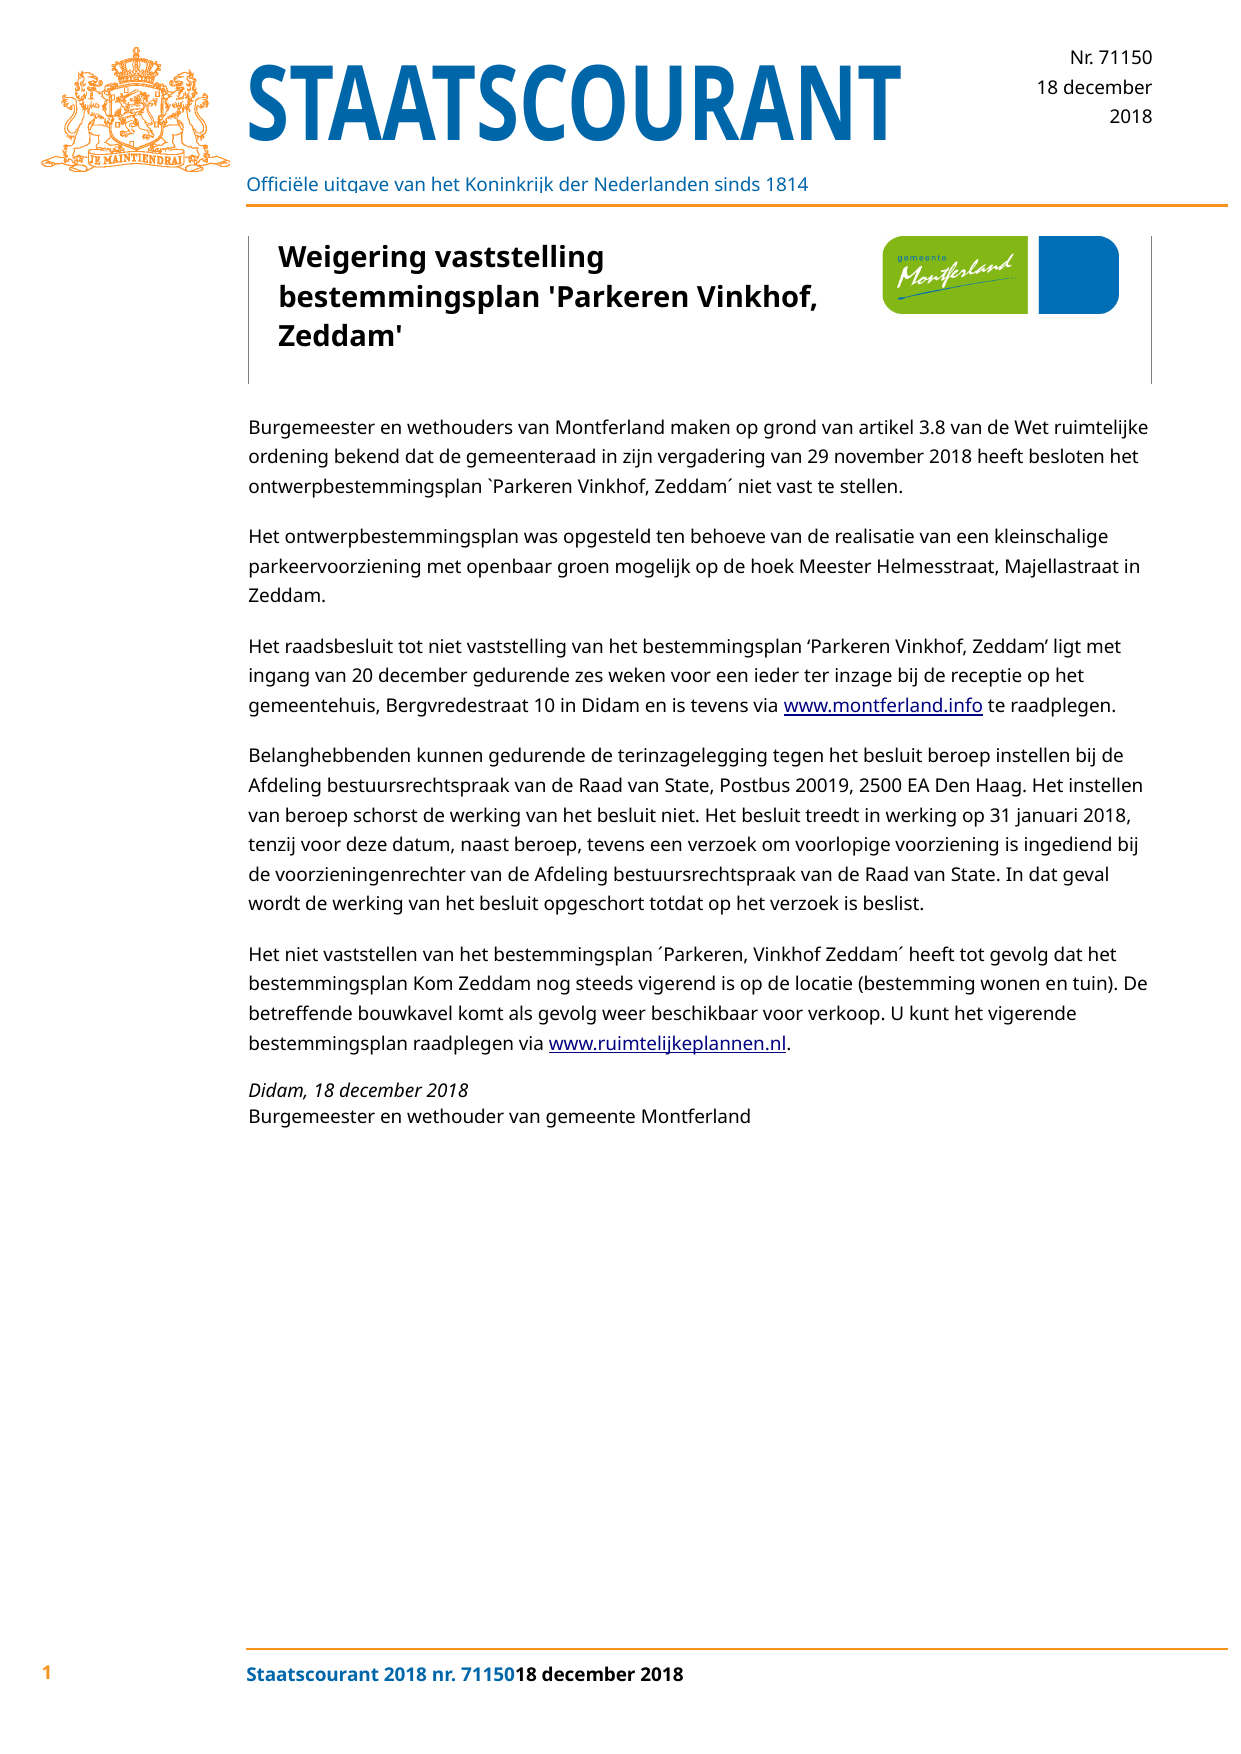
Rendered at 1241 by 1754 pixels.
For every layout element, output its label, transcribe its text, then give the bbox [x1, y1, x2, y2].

text Burgemeester en wethouders van Montferland maken op grond van artikel 3.8 van de Wet ruimtelijke ordening bekend dat de gemeenteraad in zijn vergadering van 29 november 2018 heeft besloten het ontwerpbestemmingsplan `Parkeren Vinkhof, Zeddam´ niet vast te stellen. [248, 414, 1152, 499]
text Belanghebbenden kunnen gedurende de terinzagelegging tegen het besluit beroep instellen bij de Afdeling bestuursrechtspraak van de Raad van State, Postbus 20019, 2500 EA Den Haag. Het instellen van beroep schorst de werking van het besluit niet. Het besluit treedt in werking op 31 januari 2018, tenzij voor deze datum, naast beroep, tevens een verzoek om voorlopige voorziening is ingediend bij de voorzieningenrechter van de Afdeling bestuursrechtspraak van de Raad van State. In dat geval wordt de werking van het besluit opgeschort totdat op het verzoek is beslist. [248, 743, 1152, 916]
text Het ontwerpbestemmingsplan was opgesteld ten behoeve van de realisatie van een kleinschalige parkeervoorziening met openbaar groen mogelijk op de hoek Meester Helmesstraat, Majellastraat in Zeddam. [248, 523, 1152, 608]
text Het raadsbesluit tot niet vaststelling van het bestemmingsplan ‘Parkeren Vinkhof, Zeddam’ ligt met ingang van 20 december gedurende zes weken voor een ieder ter inzage bij de receptie op het gemeentehuis, Bergvredestraat 10 in Didam en is tevens via www.montferland.info te raadplegen. [248, 633, 1152, 718]
text Burgemeester en wethouder van gemeente Montferland [248, 1103, 1152, 1129]
picture [882, 236, 1119, 314]
picture [41, 47, 231, 172]
table_header [850, 236, 1151, 384]
text Didam, 18 december 2018 [248, 1078, 1152, 1103]
table_header Weigering vaststelling bestemmingsplan 'Parkeren Vinkhof, Zeddam' [249, 236, 850, 384]
text Het niet vaststellen van het bestemmingsplan ´Parkeren, Vinkhof Zeddam´ heeft tot gevolg dat het bestemmingsplan Kom Zeddam nog steeds vigerend is op de locatie (bestemming wonen en tuin). De betreffende bouwkavel komt als gevolg weer beschikbaar voor verkoop. U kunt het vigerende bestemmingsplan raadplegen via www.ruimtelijkeplannen.nl. [248, 941, 1152, 1056]
